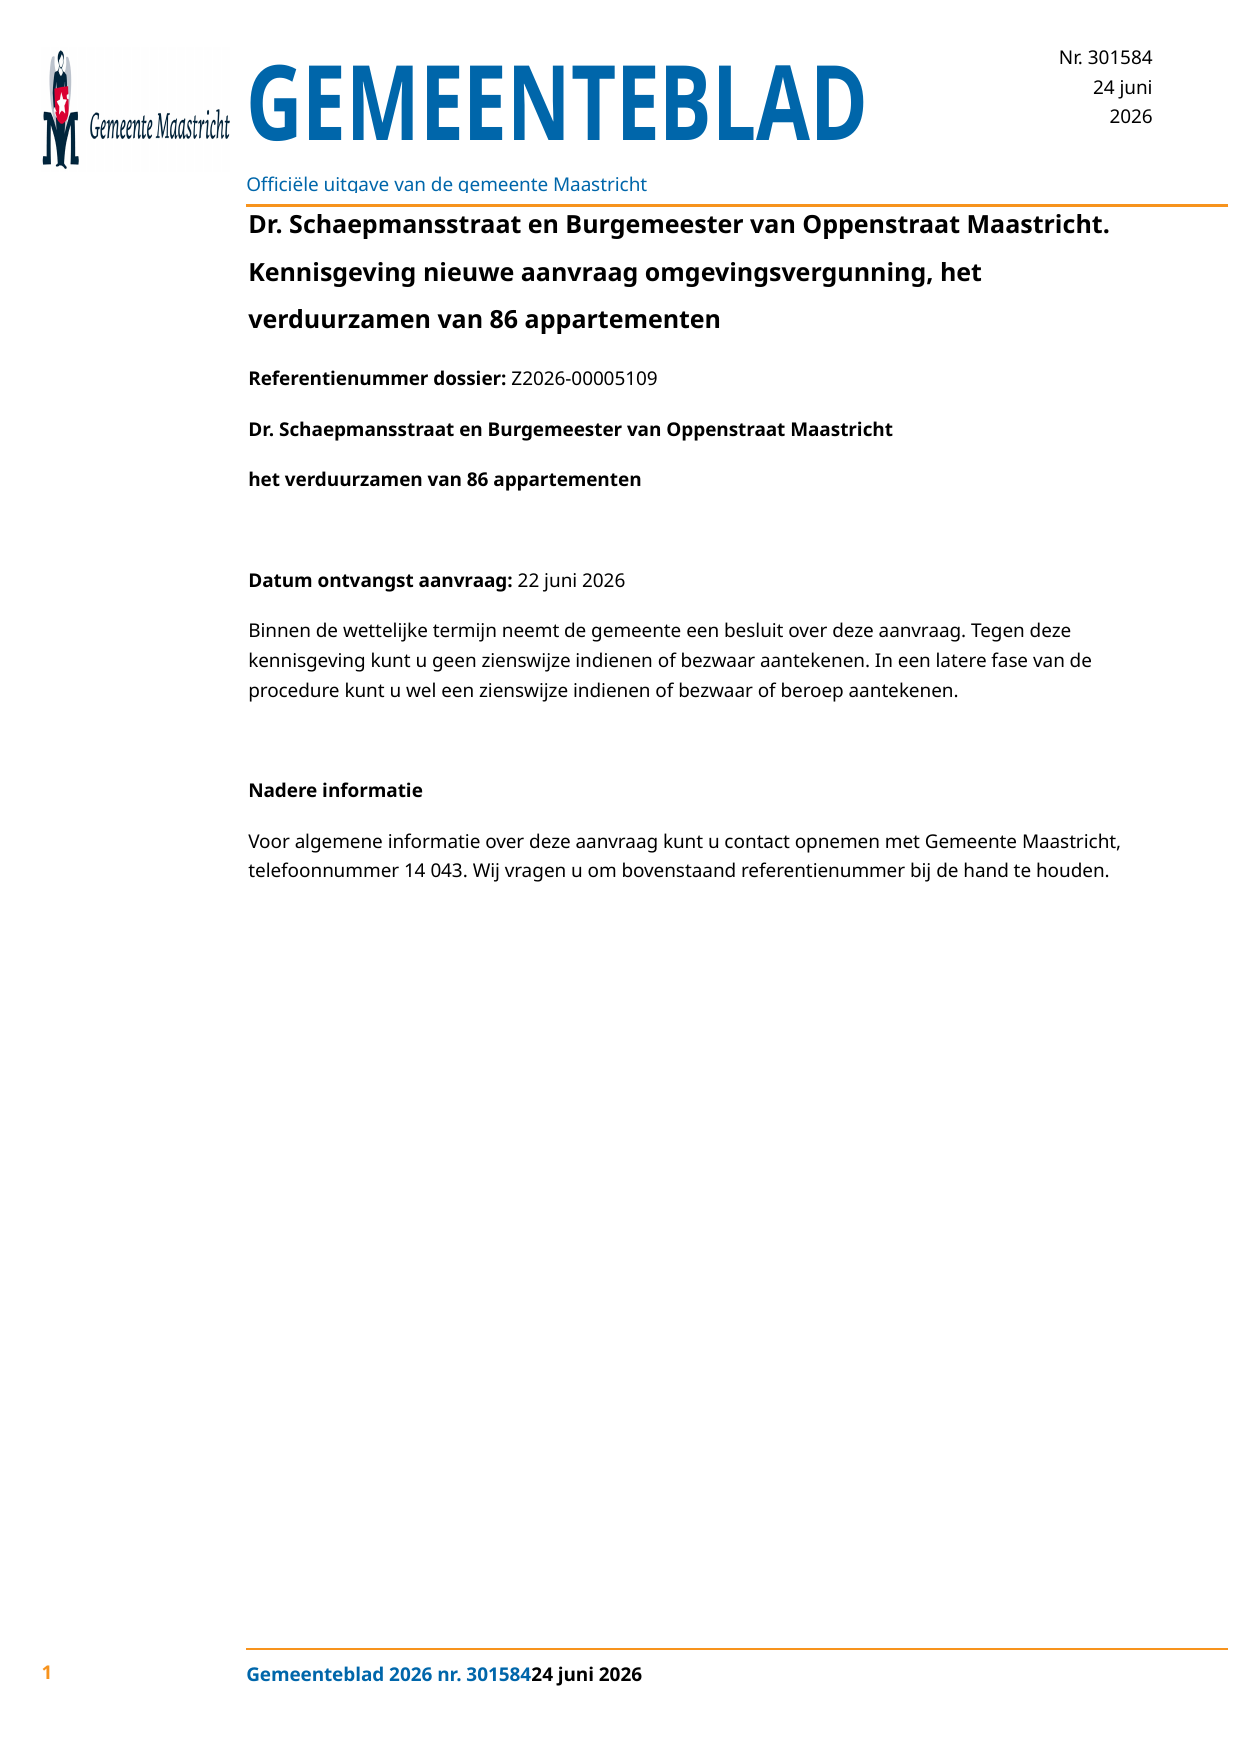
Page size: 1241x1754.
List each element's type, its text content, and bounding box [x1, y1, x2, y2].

text het verduurzamen van 86 appartementen [248, 466, 1152, 492]
text Dr. Schaepmansstraat en Burgemeester van Oppenstraat Maastricht. Kennisgeving nieuwe aanvraag omgevingsvergunning, het verduurzamen van 86 appartementen [248, 207, 1152, 336]
text Binnen de wettelijke termijn neemt de gemeente een besluit over deze aanvraag. Tegen deze kennisgeving kunt u geen zienswijze indienen of bezwaar aantekenen. In een latere fase van de procedure kunt u wel een zienswijze indienen of bezwaar of beroep aantekenen. [248, 618, 1152, 702]
text Dr. Schaepmansstraat en Burgemeester van Oppenstraat Maastricht [248, 416, 1152, 442]
text Datum ontvangst aanvraag: 22 juni 2026 [248, 567, 1152, 593]
text Voor algemene informatie over deze aanvraag kunt u contact opnemen met Gemeente Maastricht, telefoonnummer 14 043. Wij vragen u om bovenstaand referentienummer bij de hand te houden. [248, 828, 1152, 883]
picture [41, 47, 231, 172]
text Referentienummer dossier: Z2026-00005109 [248, 366, 1152, 391]
text Nadere informatie [248, 778, 1152, 803]
